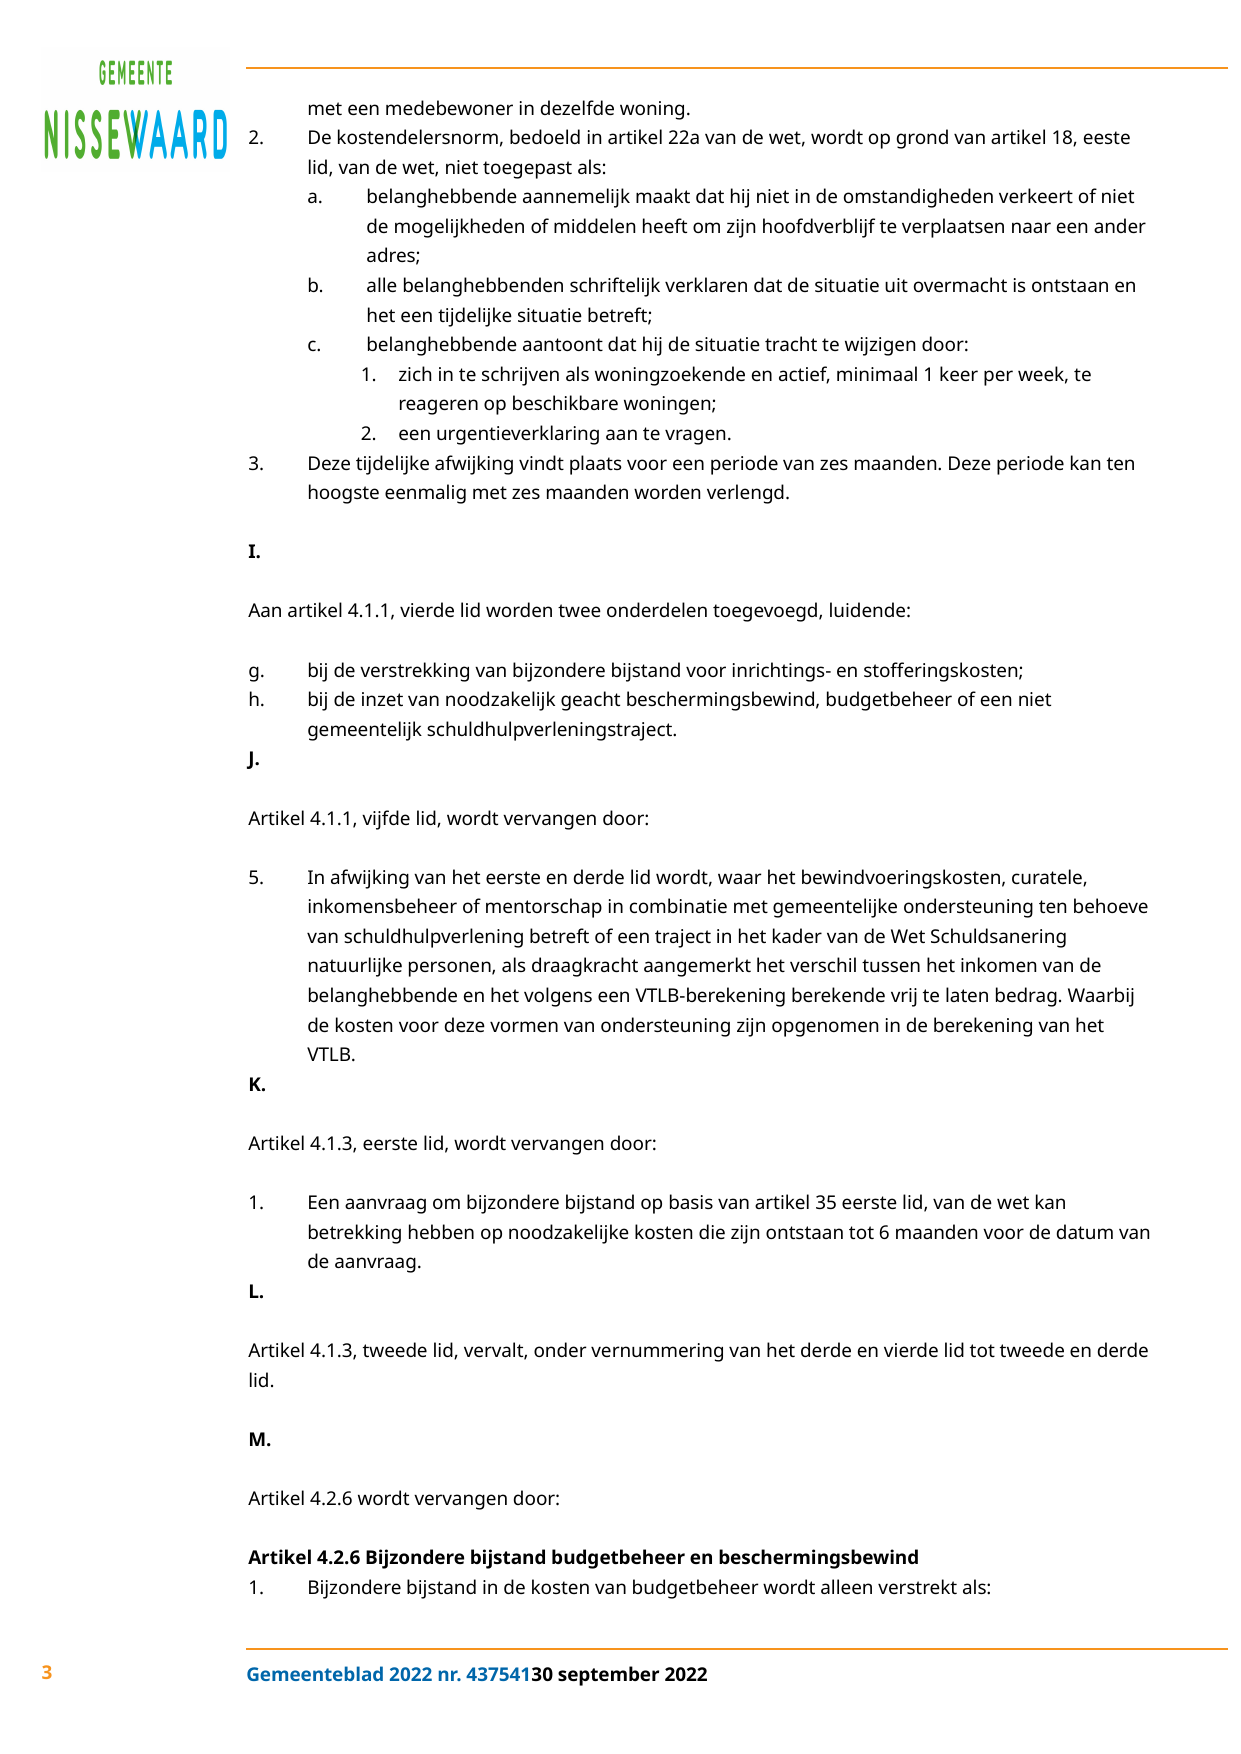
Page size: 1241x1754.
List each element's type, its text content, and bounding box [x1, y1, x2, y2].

list Deze tijdelijke afwijking vindt plaats voor een periode van zes maanden. Deze periode kan ten hoogste eenmalig met zes maanden worden verlengd. [248, 450, 1152, 505]
list alle belanghebbenden schriftelijk verklaren dat de situatie uit overmacht is ontstaan en het een tijdelijke situatie betreft; [307, 272, 1152, 328]
list bij de inzet van noodzakelijk geacht beschermingsbewind, budgetbeheer of een niet gemeentelijk schuldhulpverleningstraject. [248, 686, 1152, 742]
text M. [248, 1426, 1152, 1452]
list belanghebbende aannemelijk maakt dat hij niet in de omstandigheden verkeert of niet de mogelijkheden of middelen heeft om zijn hoofdverblijf te verplaatsen naar een ander adres; [307, 183, 1152, 268]
list Bijzondere bijstand in de kosten van budgetbeheer wordt alleen verstrekt als: [248, 1574, 1152, 1600]
list De kostendelersnorm, bedoeld in artikel 22a van de wet, wordt op grond van artikel 18, eeste lid, van de wet, niet toegepast als: [248, 124, 1152, 180]
list bij de verstrekking van bijzondere bijstand voor inrichtings- en stofferingskosten; [248, 657, 1152, 683]
text Artikel 4.2.6 Bijzondere bijstand budgetbeheer en beschermingsbewind [248, 1544, 1152, 1570]
text Artikel 4.1.3, tweede lid, vervalt, onder vernummering van het derde en vierde lid tot tweede en derde lid. [248, 1337, 1152, 1393]
list In afwijking van het eerste en derde lid wordt, waar het bewindvoeringskosten, curatele, inkomensbeheer of mentorschap in combinatie met gemeentelijke ondersteuning ten behoeve van schuldhulpverlening betreft of een traject in het kader van de Wet Schuldsanering natuurlijke personen, als draagkracht aangemerkt het verschil tussen het inkomen van de belanghebbende en het volgens een VTLB-berekening berekende vrij te laten bedrag. Waarbij de kosten voor deze vormen van ondersteuning zijn opgenomen in de berekening van het VTLB. [248, 864, 1152, 1067]
list belanghebbende aantoont dat hij de situatie tracht te wijzigen door: [307, 331, 1152, 357]
text I. [248, 538, 1152, 564]
list Een aanvraag om bijzondere bijstand op basis van artikel 35 eerste lid, van de wet kan betrekking hebben op noodzakelijke kosten die zijn ontstaan tot 6 maanden voor de datum van de aanvraag. [248, 1189, 1152, 1274]
text J. [248, 746, 1152, 771]
picture [41, 47, 231, 172]
text Aan artikel 4.1.1, vierde lid worden twee onderdelen toegevoegd, luidende: [248, 598, 1152, 623]
text L. [248, 1278, 1152, 1304]
text Artikel 4.1.3, eerste lid, wordt vervangen door: [248, 1130, 1152, 1156]
list zich in te schrijven als woningzoekende en actief, minimaal 1 keer per week, te reageren op beschikbare woningen; [361, 361, 1152, 416]
text Artikel 4.1.1, vijfde lid, wordt vervangen door: [248, 805, 1152, 831]
text Artikel 4.2.6 wordt vervangen door: [248, 1485, 1152, 1511]
text K. [248, 1071, 1152, 1097]
list met een medebewoner in dezelfde woning. [248, 95, 1152, 121]
list een urgentieverklaring aan te vragen. [361, 420, 1152, 446]
